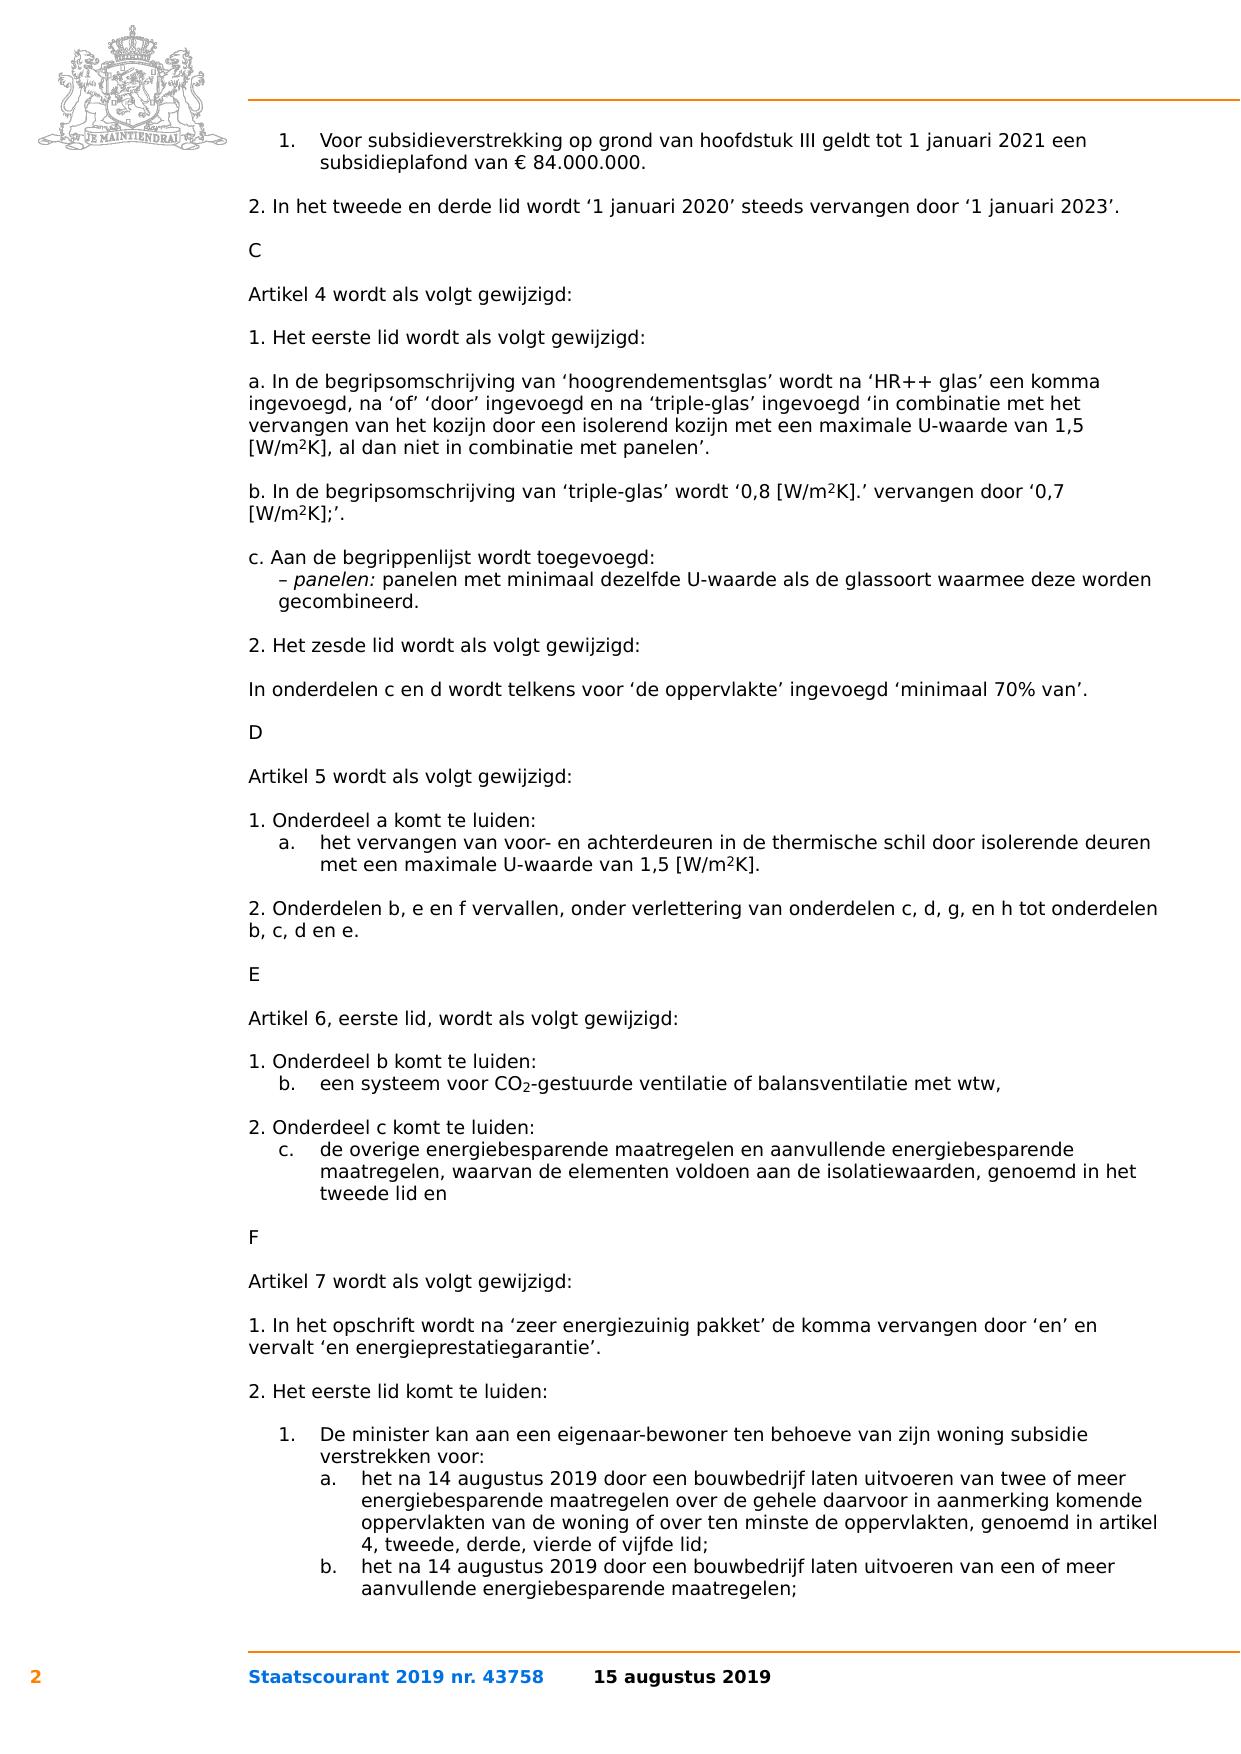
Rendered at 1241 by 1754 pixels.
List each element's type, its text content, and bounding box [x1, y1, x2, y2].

text F [248, 1227, 1163, 1249]
text a. het vervangen van voor- en achterdeuren in de thermische schil door isolerende deuren met een maximale U-waarde van 1,5 [W/m2K]. [278, 832, 1163, 876]
text a. het na 14 augustus 2019 door een bouwbedrijf laten uitvoeren van twee of meer energiebesparende maatregelen over de gehele daarvoor in aanmerking komende oppervlakten van de woning of over ten minste de oppervlakten, genoemd in artikel 4, tweede, derde, vierde of vijfde lid; [319, 1468, 1163, 1556]
text Artikel 4 wordt als volgt gewijzigd: [248, 283, 1163, 305]
text c. de overige energiebesparende maatregelen en aanvullende energiebesparende maatregelen, waarvan de elementen voldoen aan de isolatiewaarden, genoemd in het tweede lid en [278, 1139, 1163, 1205]
text In onderdelen c en d wordt telkens voor ‘de oppervlakte’ ingevoegd ‘minimaal 70% van’. [248, 678, 1163, 700]
text 2. Het zesde lid wordt als volgt gewijzigd: [248, 634, 1163, 657]
text 2. Onderdeel c komt te luiden: [248, 1117, 1163, 1139]
text 1. Voor subsidieverstrekking op grond van hoofdstuk III geldt tot 1 januari 2021 een subsidieplafond van € 84.000.000. [278, 130, 1163, 174]
text 2. In het tweede en derde lid wordt ‘1 januari 2020’ steeds vervangen door ‘1 januari 2023’. [248, 196, 1163, 218]
text 1. Onderdeel b komt te luiden: [248, 1051, 1163, 1073]
text Artikel 6, eerste lid, wordt als volgt gewijzigd: [248, 1007, 1163, 1029]
text E [248, 964, 1163, 986]
text 1. In het opschrift wordt na ‘zeer energiezuinig pakket’ de komma vervangen door ‘en’ en vervalt ‘en energieprestatiegarantie’. [248, 1315, 1163, 1359]
picture [38, 25, 227, 150]
text – panelen: panelen met minimaal dezelfde U-waarde als de glassoort waarmee deze worden gecombineerd. [278, 569, 1163, 613]
text 1. Onderdeel a komt te luiden: [248, 810, 1163, 832]
text 2. Onderdelen b, e en f vervallen, onder verlettering van onderdelen c, d, g, en h tot onderdelen b, c, d en e. [248, 898, 1163, 942]
text C [248, 239, 1163, 262]
text Artikel 5 wordt als volgt gewijzigd: [248, 766, 1163, 788]
text Artikel 7 wordt als volgt gewijzigd: [248, 1271, 1163, 1293]
text 1. De minister kan aan een eigenaar-bewoner ten behoeve van zijn woning subsidie verstrekken voor: [278, 1424, 1163, 1468]
text c. Aan de begrippenlijst wordt toegevoegd: [248, 547, 1163, 569]
text 1. Het eerste lid wordt als volgt gewijzigd: [248, 327, 1163, 349]
text a. In de begripsomschrijving van ‘hoogrendementsglas’ wordt na ‘HR++ glas’ een komma ingevoegd, na ‘of’ ‘door’ ingevoegd en na ‘triple-glas’ ingevoegd ‘in combinatie met het vervangen van het kozijn door een isolerend kozijn met een maximale U-waarde van 1,5 [W/m2K], al dan niet in combinatie met panelen’. [248, 371, 1163, 459]
text b. een systeem voor CO2-gestuurde ventilatie of balansventilatie met wtw, [278, 1073, 1163, 1095]
text b. het na 14 augustus 2019 door een bouwbedrijf laten uitvoeren van een of meer aanvullende energiebesparende maatregelen; [319, 1556, 1163, 1600]
text 2. Het eerste lid komt te luiden: [248, 1381, 1163, 1402]
text b. In de begripsomschrijving van ‘triple-glas’ wordt ‘0,8 [W/m2K].’ vervangen door ‘0,7 [W/m2K];’. [248, 481, 1163, 525]
text D [248, 722, 1163, 744]
